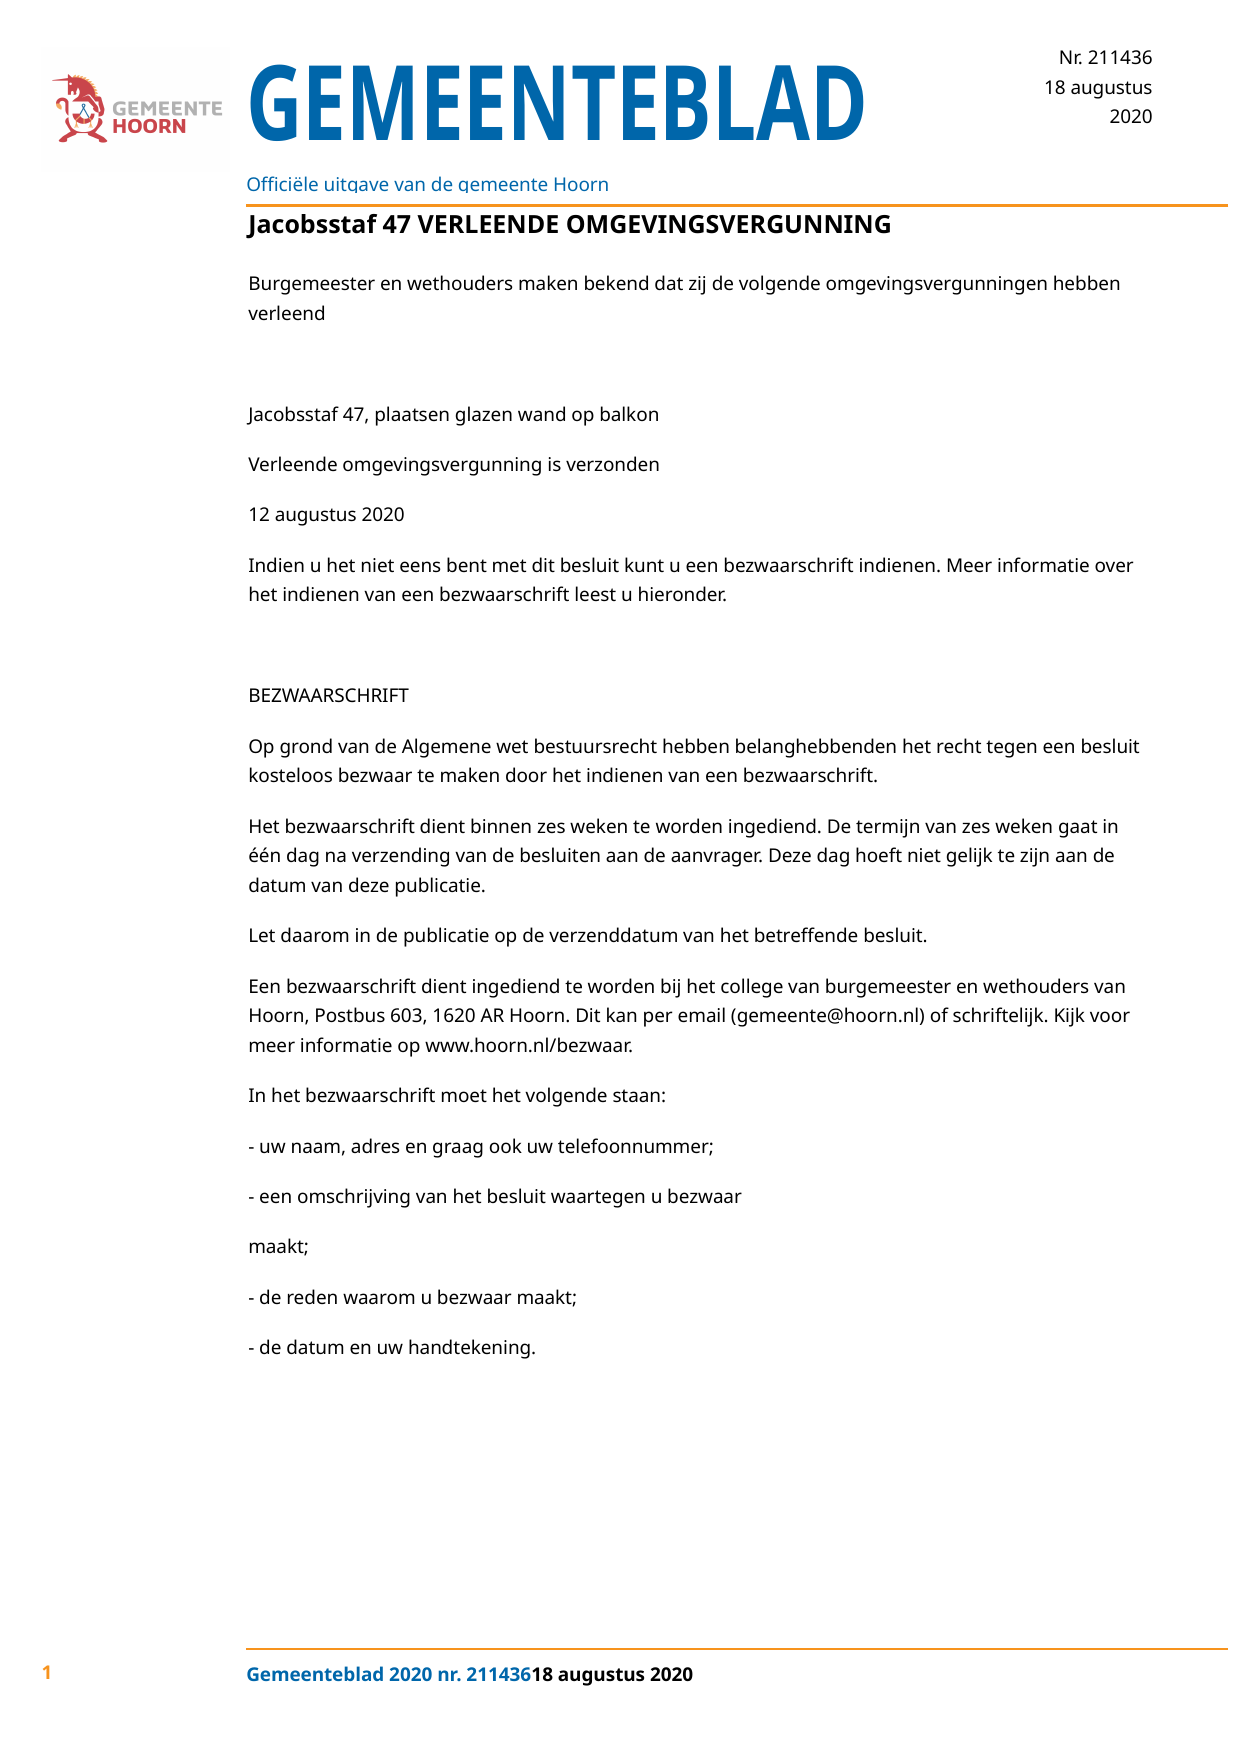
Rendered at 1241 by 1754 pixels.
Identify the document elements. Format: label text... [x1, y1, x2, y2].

text - de reden waarom u bezwaar maakt; [248, 1284, 1152, 1310]
text maakt; [248, 1234, 1152, 1259]
text - een omschrijving van het besluit waartegen u bezwaar [248, 1183, 1152, 1209]
text Jacobsstaf 47, plaatsen glazen wand op balkon [248, 401, 1152, 426]
text Let daarom in de publicatie op de verzenddatum van het betreffende besluit. [248, 922, 1152, 948]
text Op grond van de Algemene wet bestuursrecht hebben belanghebbenden het recht tegen een besluit kosteloos bezwaar te maken door het indienen van een bezwaarschrift. [248, 733, 1152, 788]
text Verleende omgevingsvergunning is verzonden [248, 451, 1152, 477]
text - uw naam, adres en graag ook uw telefoonnummer; [248, 1133, 1152, 1158]
text Indien u het niet eens bent met dit besluit kunt u een bezwaarschrift indienen. Meer informatie over het indienen van een bezwaarschrift leest u hieronder. [248, 552, 1152, 607]
text 12 augustus 2020 [248, 502, 1152, 527]
text In het bezwaarschrift moet het volgende staan: [248, 1082, 1152, 1108]
text BEZWAARSCHRIFT [248, 682, 1152, 708]
picture [41, 47, 231, 172]
text - de datum en uw handtekening. [248, 1334, 1152, 1360]
text Het bezwaarschrift dient binnen zes weken te worden ingediend. De termijn van zes weken gaat in één dag na verzending van de besluiten aan de aanvrager. Deze dag hoeft niet gelijk te zijn aan de datum van deze publicatie. [248, 813, 1152, 898]
text Burgemeester en wethouders maken bekend dat zij de volgende omgevingsvergunningen hebben verleend [248, 270, 1152, 326]
text Een bezwaarschrift dient ingediend te worden bij het college van burgemeester en wethouders van Hoorn, Postbus 603, 1620 AR Hoorn. Dit kan per email (gemeente@hoorn.nl) of schriftelijk. Kijk voor meer informatie op www.hoorn.nl/bezwaar. [248, 973, 1152, 1058]
text Jacobsstaf 47 VERLEENDE OMGEVINGSVERGUNNING [248, 207, 1152, 241]
